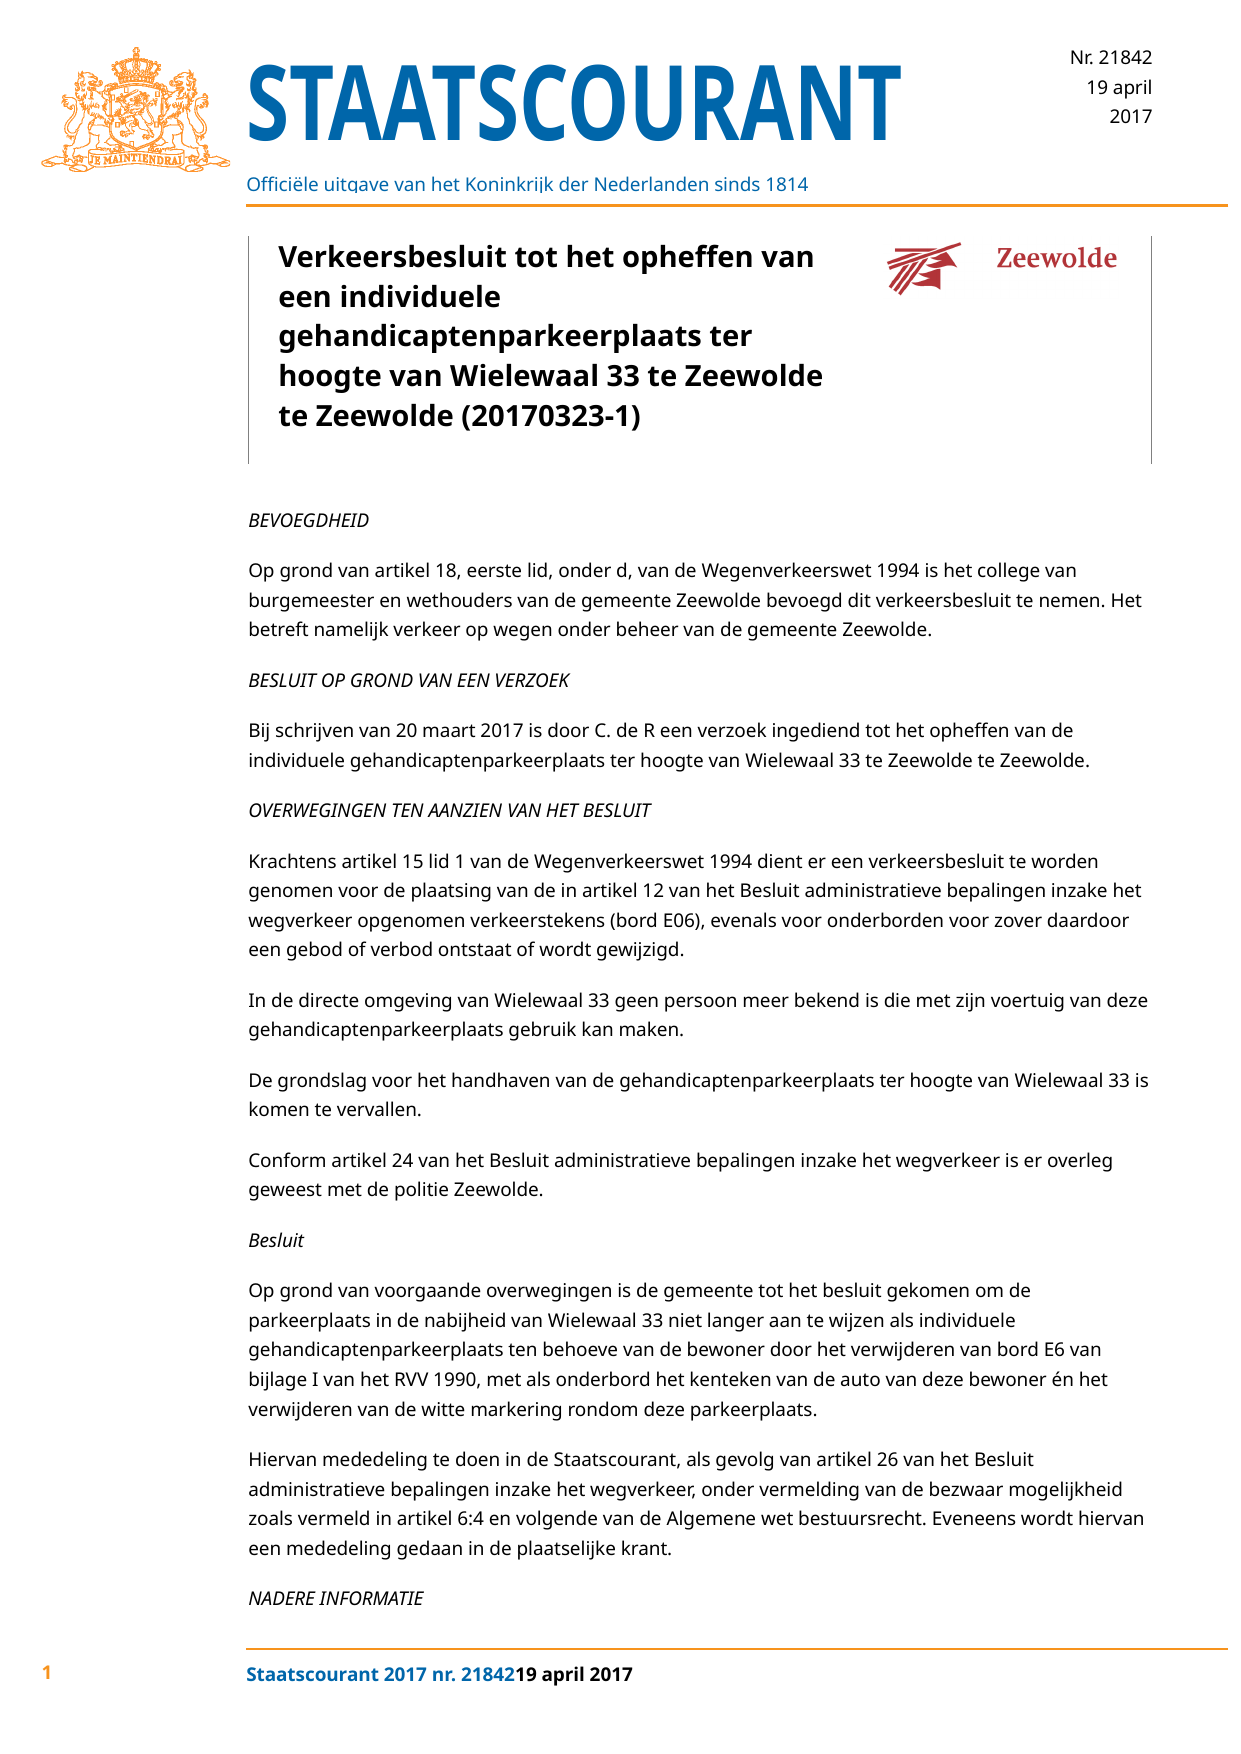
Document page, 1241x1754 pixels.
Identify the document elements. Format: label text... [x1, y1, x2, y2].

table_header Verkeersbesluit tot het opheffen van een individuele gehandicaptenparkeerplaats ter hoogte van Wielewaal 33 te Zeewolde te Zeewolde (20170323-1) [249, 236, 850, 464]
picture [41, 47, 231, 172]
text Conform artikel 24 van het Besluit administratieve bepalingen inzake het wegverkeer is er overleg geweest met de politie Zeewolde. [248, 1147, 1152, 1202]
text Krachtens artikel 15 lid 1 van de Wegenverkeerswet 1994 dient er een verkeersbesluit te worden genomen voor de plaatsing van de in artikel 12 van het Besluit administratieve bepalingen inzake het wegverkeer opgenomen verkeerstekens (bord E06), evenals voor onderborden voor zover daardoor een gebod of verbod ontstaat of wordt gewijzigd. [248, 848, 1152, 962]
text BESLUIT OP GROND VAN EEN VERZOEK [248, 667, 1152, 693]
text Bij schrijven van 20 maart 2017 is door C. de R een verzoek ingediend tot het opheffen van de individuele gehandicaptenparkeerplaats ter hoogte van Wielewaal 33 te Zeewolde te Zeewolde. [248, 717, 1152, 773]
table_header [850, 236, 1151, 464]
text In de directe omgeving van Wielewaal 33 geen persoon meer bekend is die met zijn voertuig van deze gehandicaptenparkeerplaats gebruik kan maken. [248, 987, 1152, 1042]
text Hiervan mededeling te doen in de Staatscourant, als gevolg van artikel 26 van het Besluit administratieve bepalingen inzake het wegverkeer, onder vermelding van de bezwaar mogelijkheid zoals vermeld in artikel 6:4 en volgende van de Algemene wet bestuursrecht. Eveneens wordt hiervan een mededeling gedaan in de plaatselijke krant. [248, 1446, 1152, 1561]
text De grondslag voor het handhaven van de gehandicaptenparkeerplaats ter hoogte van Wielewaal 33 is komen te vervallen. [248, 1067, 1152, 1122]
text OVERWEGINGEN TEN AANZIEN VAN HET BESLUIT [248, 797, 1152, 823]
text NADERE INFORMATIE [248, 1585, 1152, 1611]
text Besluit [248, 1227, 1152, 1253]
picture [882, 236, 1119, 299]
text Op grond van voorgaande overwegingen is de gemeente tot het besluit gekomen om de parkeerplaats in de nabijheid van Wielewaal 33 niet langer aan te wijzen als individuele gehandicaptenparkeerplaats ten behoeve van de bewoner door het verwijderen van bord E6 van bijlage I van het RVV 1990, met als onderbord het kenteken van de auto van deze bewoner én het verwijderen van de witte markering rondom deze parkeerplaats. [248, 1277, 1152, 1421]
text Op grond van artikel 18, eerste lid, onder d, van de Wegenverkeerswet 1994 is het college van burgemeester en wethouders van de gemeente Zeewolde bevoegd dit verkeersbesluit te nemen. Het betreft namelijk verkeer op wegen onder beheer van de gemeente Zeewolde. [248, 557, 1152, 642]
text BEVOEGDHEID [248, 507, 1152, 533]
